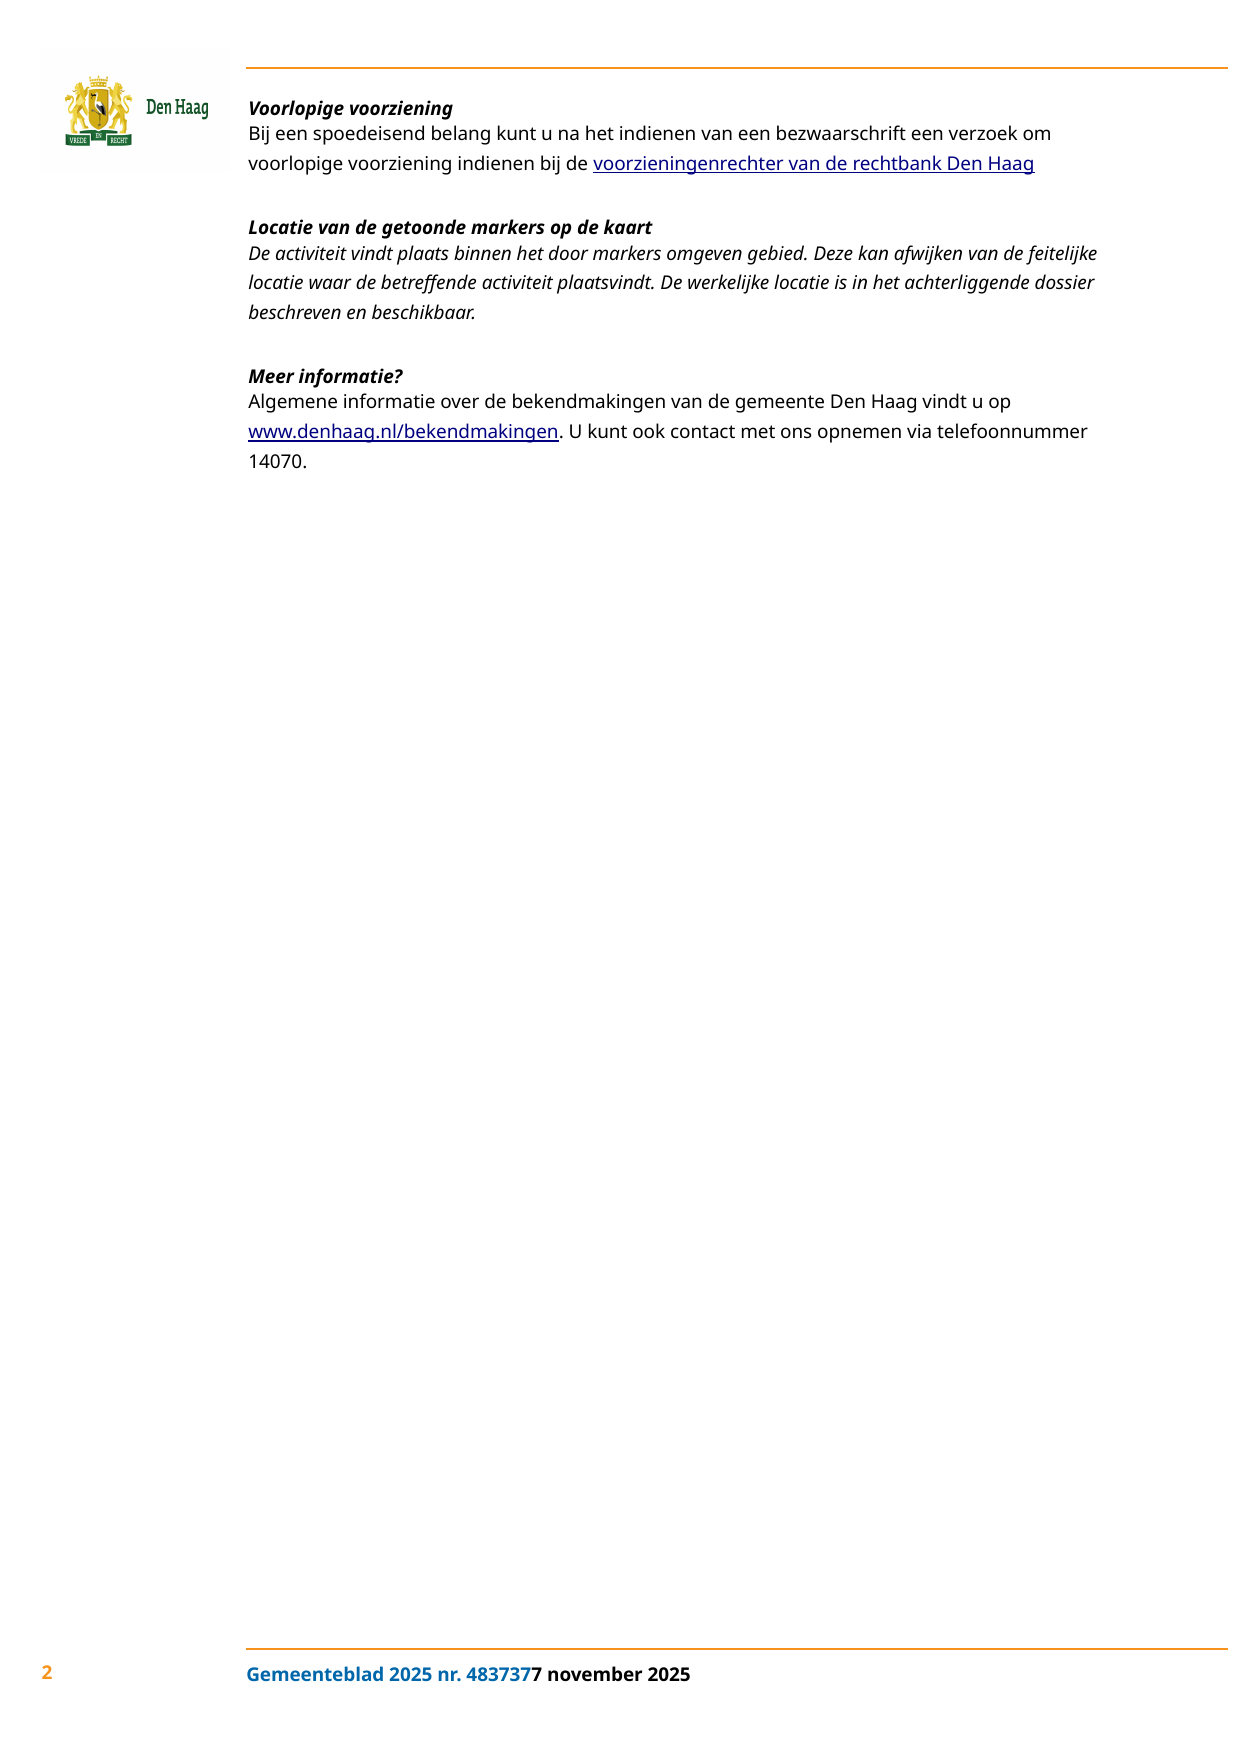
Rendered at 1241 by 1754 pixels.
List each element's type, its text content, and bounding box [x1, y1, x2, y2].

text Locatie van de getoonde markers op de kaart [248, 214, 1152, 240]
text Bij een spoedeisend belang kunt u na het indienen van een bezwaarschrift een verzoek om voorlopige voorziening indienen bij de voorzieningenrechter van de rechtbank Den Haag [248, 121, 1152, 176]
text Meer informatie? [248, 363, 1152, 389]
text Voorlopige voorziening [248, 95, 1152, 121]
picture [41, 47, 231, 172]
text Algemene informatie over de bekendmakingen van de gemeente Den Haag vindt u op www.denhaag.nl/bekendmakingen. U kunt ook contact met ons opnemen via telefoonnummer 14070. [248, 389, 1152, 473]
text De activiteit vindt plaats binnen het door markers omgeven gebied. Deze kan afwijken van de feitelijke locatie waar de betreffende activiteit plaatsvindt. De werkelijke locatie is in het achterliggende dossier beschreven en beschikbaar. [248, 240, 1152, 325]
